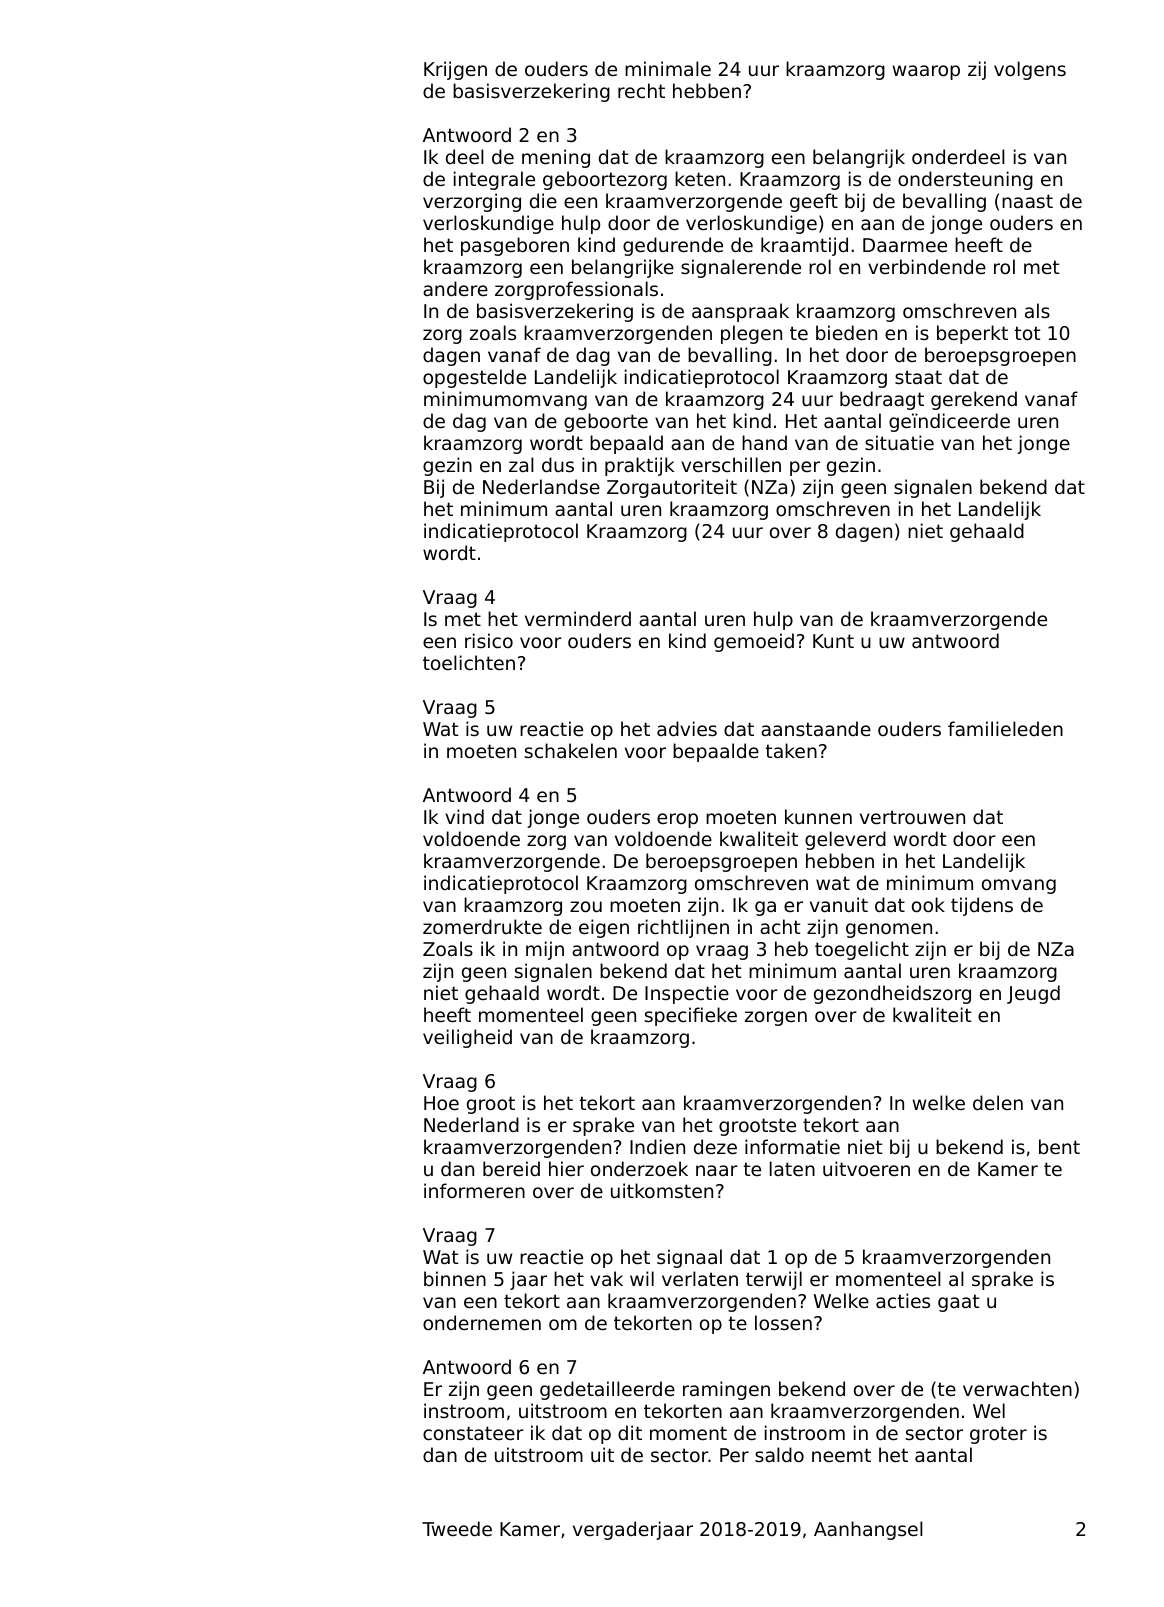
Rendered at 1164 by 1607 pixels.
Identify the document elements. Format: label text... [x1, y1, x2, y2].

text Zoals ik in mijn antwoord op vraag 3 heb toegelicht zijn er bij de NZa zijn geen signalen bekend dat het minimum aantal uren kraamzorg niet gehaald wordt. De Inspectie voor de gezondheidszorg en Jeugd heeft momenteel geen specifieke zorgen over de kwaliteit en veiligheid van de kraamzorg. [422, 939, 1087, 1049]
text Ik deel de mening dat de kraamzorg een belangrijk onderdeel is van de integrale geboortezorg keten. Kraamzorg is de ondersteuning en verzorging die een kraamverzorgende geeft bij de bevalling (naast de verloskundige hulp door de verloskundige) en aan de jonge ouders en het pasgeboren kind gedurende de kraamtijd. Daarmee heeft de kraamzorg een belangrijke signalerende rol en verbindende rol met andere zorgprofessionals. [422, 147, 1087, 301]
text Wat is uw reactie op het advies dat aanstaande ouders familieleden in moeten schakelen voor bepaalde taken? [422, 719, 1087, 763]
text Vraag 4 [422, 587, 1087, 609]
text Antwoord 2 en 3 [422, 125, 1087, 147]
text Krijgen de ouders de minimale 24 uur kraamzorg waarop zij volgens de basisverzekering recht hebben? [422, 59, 1087, 103]
text Er zijn geen gedetailleerde ramingen bekend over de (te verwachten) instroom, uitstroom en tekorten aan kraamverzorgenden. Wel constateer ik dat op dit moment de instroom in de sector groter is dan de uitstroom uit de sector. Per saldo neemt het aantal [422, 1379, 1087, 1467]
text Antwoord 6 en 7 [422, 1357, 1087, 1379]
text In de basisverzekering is de aanspraak kraamzorg omschreven als zorg zoals kraamverzorgenden plegen te bieden en is beperkt tot 10 dagen vanaf de dag van de bevalling. In het door de beroepsgroepen opgestelde Landelijk indicatieprotocol Kraamzorg staat dat de minimumomvang van de kraamzorg 24 uur bedraagt gerekend vanaf de dag van de geboorte van het kind. Het aantal geïndiceerde uren kraamzorg wordt bepaald aan de hand van de situatie van het jonge gezin en zal dus in praktijk verschillen per gezin. [422, 301, 1087, 477]
text Wat is uw reactie op het signaal dat 1 op de 5 kraamverzorgenden binnen 5 jaar het vak wil verlaten terwijl er momenteel al sprake is van een tekort aan kraamverzorgenden? Welke acties gaat u ondernemen om de tekorten op te lossen? [422, 1247, 1087, 1335]
text Antwoord 4 en 5 [422, 785, 1087, 807]
text Vraag 6 [422, 1071, 1087, 1093]
text Is met het verminderd aantal uren hulp van de kraamverzorgende een risico voor ouders en kind gemoeid? Kunt u uw antwoord toelichten? [422, 609, 1087, 675]
text Hoe groot is het tekort aan kraamverzorgenden? In welke delen van Nederland is er sprake van het grootste tekort aan kraamverzorgenden? Indien deze informatie niet bij u bekend is, bent u dan bereid hier onderzoek naar te laten uitvoeren en de Kamer te informeren over de uitkomsten? [422, 1093, 1087, 1203]
text Ik vind dat jonge ouders erop moeten kunnen vertrouwen dat voldoende zorg van voldoende kwaliteit geleverd wordt door een kraamverzorgende. De beroepsgroepen hebben in het Landelijk indicatieprotocol Kraamzorg omschreven wat de minimum omvang van kraamzorg zou moeten zijn. Ik ga er vanuit dat ook tijdens de zomerdrukte de eigen richtlijnen in acht zijn genomen. [422, 807, 1087, 939]
text Vraag 5 [422, 697, 1087, 719]
text Bij de Nederlandse Zorgautoriteit (NZa) zijn geen signalen bekend dat het minimum aantal uren kraamzorg omschreven in het Landelijk indicatieprotocol Kraamzorg (24 uur over 8 dagen) niet gehaald wordt. [422, 477, 1087, 565]
text Vraag 7 [422, 1225, 1087, 1247]
